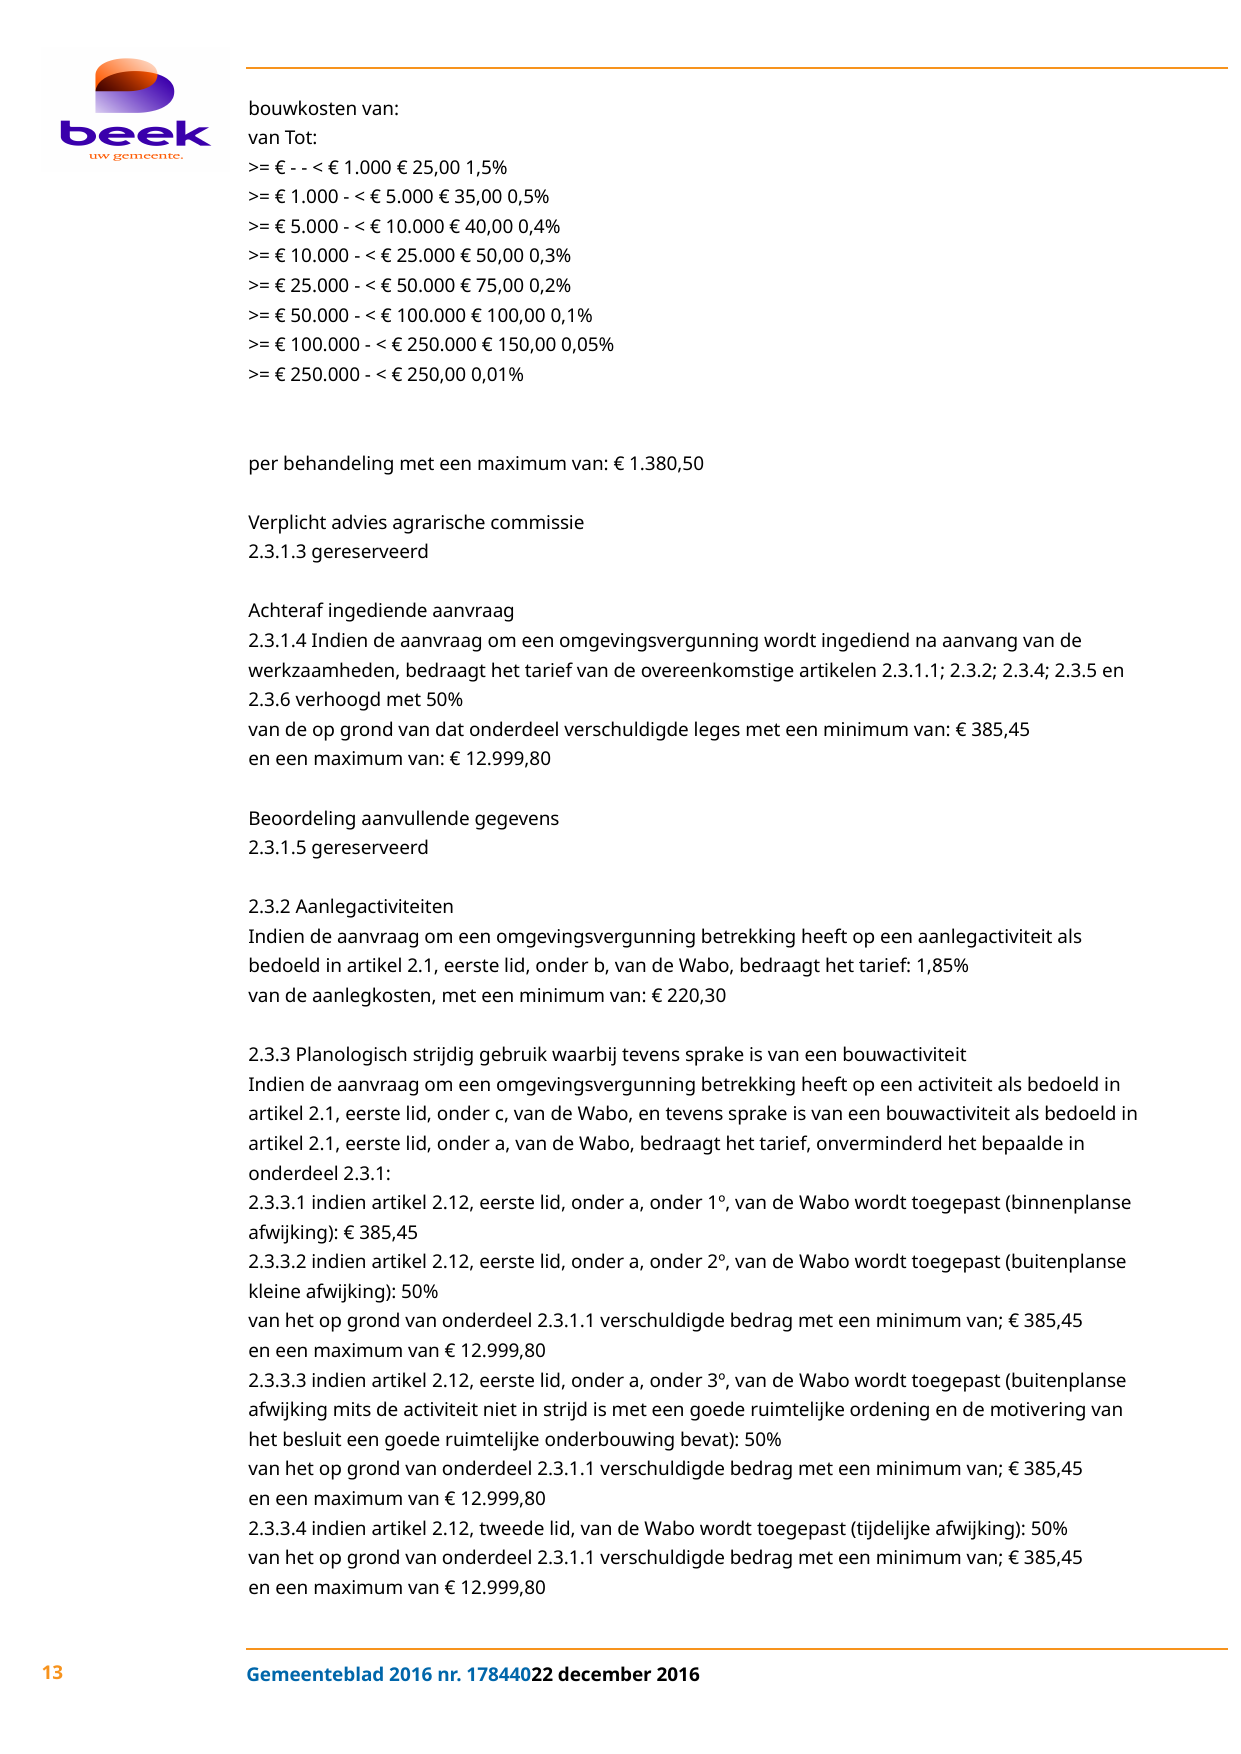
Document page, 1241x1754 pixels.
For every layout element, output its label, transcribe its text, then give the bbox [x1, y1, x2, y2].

text >= € 50.000 - < € 100.000 € 100,00 0,1% [248, 302, 1152, 328]
text >= € 1.000 - < € 5.000 € 35,00 0,5% [248, 183, 1152, 209]
text en een maximum van € 12.999,80 [248, 1485, 1152, 1511]
text >= € 25.000 - < € 50.000 € 75,00 0,2% [248, 272, 1152, 298]
text 2.3.1.3 gereserveerd [248, 538, 1152, 564]
text >= € 10.000 - < € 25.000 € 50,00 0,3% [248, 243, 1152, 268]
text en een maximum van: € 12.999,80 [248, 746, 1152, 771]
text Verplicht advies agrarische commissie [248, 509, 1152, 535]
text >= € 100.000 - < € 250.000 € 150,00 0,05% [248, 331, 1152, 357]
text 2.3.1.5 gereserveerd [248, 834, 1152, 860]
text 2.3.3.3 indien artikel 2.12, eerste lid, onder a, onder 3º, van de Wabo wordt toegepast (buitenplanse afwijking mits de activiteit niet in strijd is met een goede ruimtelijke ordening en de motivering van het besluit een goede ruimtelijke onderbouwing bevat): 50% [248, 1367, 1152, 1452]
text >= € - - < € 1.000 € 25,00 1,5% [248, 154, 1152, 180]
text 2.3.1.4 Indien de aanvraag om een omgevingsvergunning wordt ingediend na aanvang van de werkzaamheden, bedraagt het tarief van de overeenkomstige artikelen 2.3.1.1; 2.3.2; 2.3.4; 2.3.5 en 2.3.6 verhoogd met 50% [248, 627, 1152, 712]
text van de aanlegkosten, met een minimum van: € 220,30 [248, 982, 1152, 1008]
text Achteraf ingediende aanvraag [248, 598, 1152, 623]
text >= € 250.000 - < € 250,00 0,01% [248, 361, 1152, 387]
text per behandeling met een maximum van: € 1.380,50 [248, 450, 1152, 476]
text van de op grond van dat onderdeel verschuldigde leges met een minimum van: € 385,45 [248, 716, 1152, 742]
picture [41, 47, 231, 172]
text Beoordeling aanvullende gegevens [248, 805, 1152, 831]
text >= € 5.000 - < € 10.000 € 40,00 0,4% [248, 213, 1152, 239]
text Indien de aanvraag om een omgevingsvergunning betrekking heeft op een activiteit als bedoeld in artikel 2.1, eerste lid, onder c, van de Wabo, en tevens sprake is van een bouwactiviteit als bedoeld in artikel 2.1, eerste lid, onder a, van de Wabo, bedraagt het tarief, onverminderd het bepaalde in onderdeel 2.3.1: [248, 1071, 1152, 1186]
text 2.3.3 Planologisch strijdig gebruik waarbij tevens sprake is van een bouwactiviteit [248, 1041, 1152, 1067]
text 2.3.2 Aanlegactiviteiten [248, 893, 1152, 919]
text 2.3.3.2 indien artikel 2.12, eerste lid, onder a, onder 2º, van de Wabo wordt toegepast (buitenplanse kleine afwijking): 50% [248, 1248, 1152, 1304]
text en een maximum van € 12.999,80 [248, 1337, 1152, 1363]
text 2.3.3.1 indien artikel 2.12, eerste lid, onder a, onder 1º, van de Wabo wordt toegepast (binnenplanse afwijking): € 385,45 [248, 1189, 1152, 1245]
text en een maximum van € 12.999,80 [248, 1574, 1152, 1600]
text van Tot: [248, 124, 1152, 150]
text van het op grond van onderdeel 2.3.1.1 verschuldigde bedrag met een minimum van; € 385,45 [248, 1456, 1152, 1481]
text van het op grond van onderdeel 2.3.1.1 verschuldigde bedrag met een minimum van; € 385,45 [248, 1544, 1152, 1570]
text Indien de aanvraag om een omgevingsvergunning betrekking heeft op een aanlegactiviteit als bedoeld in artikel 2.1, eerste lid, onder b, van de Wabo, bedraagt het tarief: 1,85% [248, 923, 1152, 978]
text bouwkosten van: [248, 95, 1152, 121]
text 2.3.3.4 indien artikel 2.12, tweede lid, van de Wabo wordt toegepast (tijdelijke afwijking): 50% [248, 1515, 1152, 1541]
text van het op grond van onderdeel 2.3.1.1 verschuldigde bedrag met een minimum van; € 385,45 [248, 1308, 1152, 1333]
